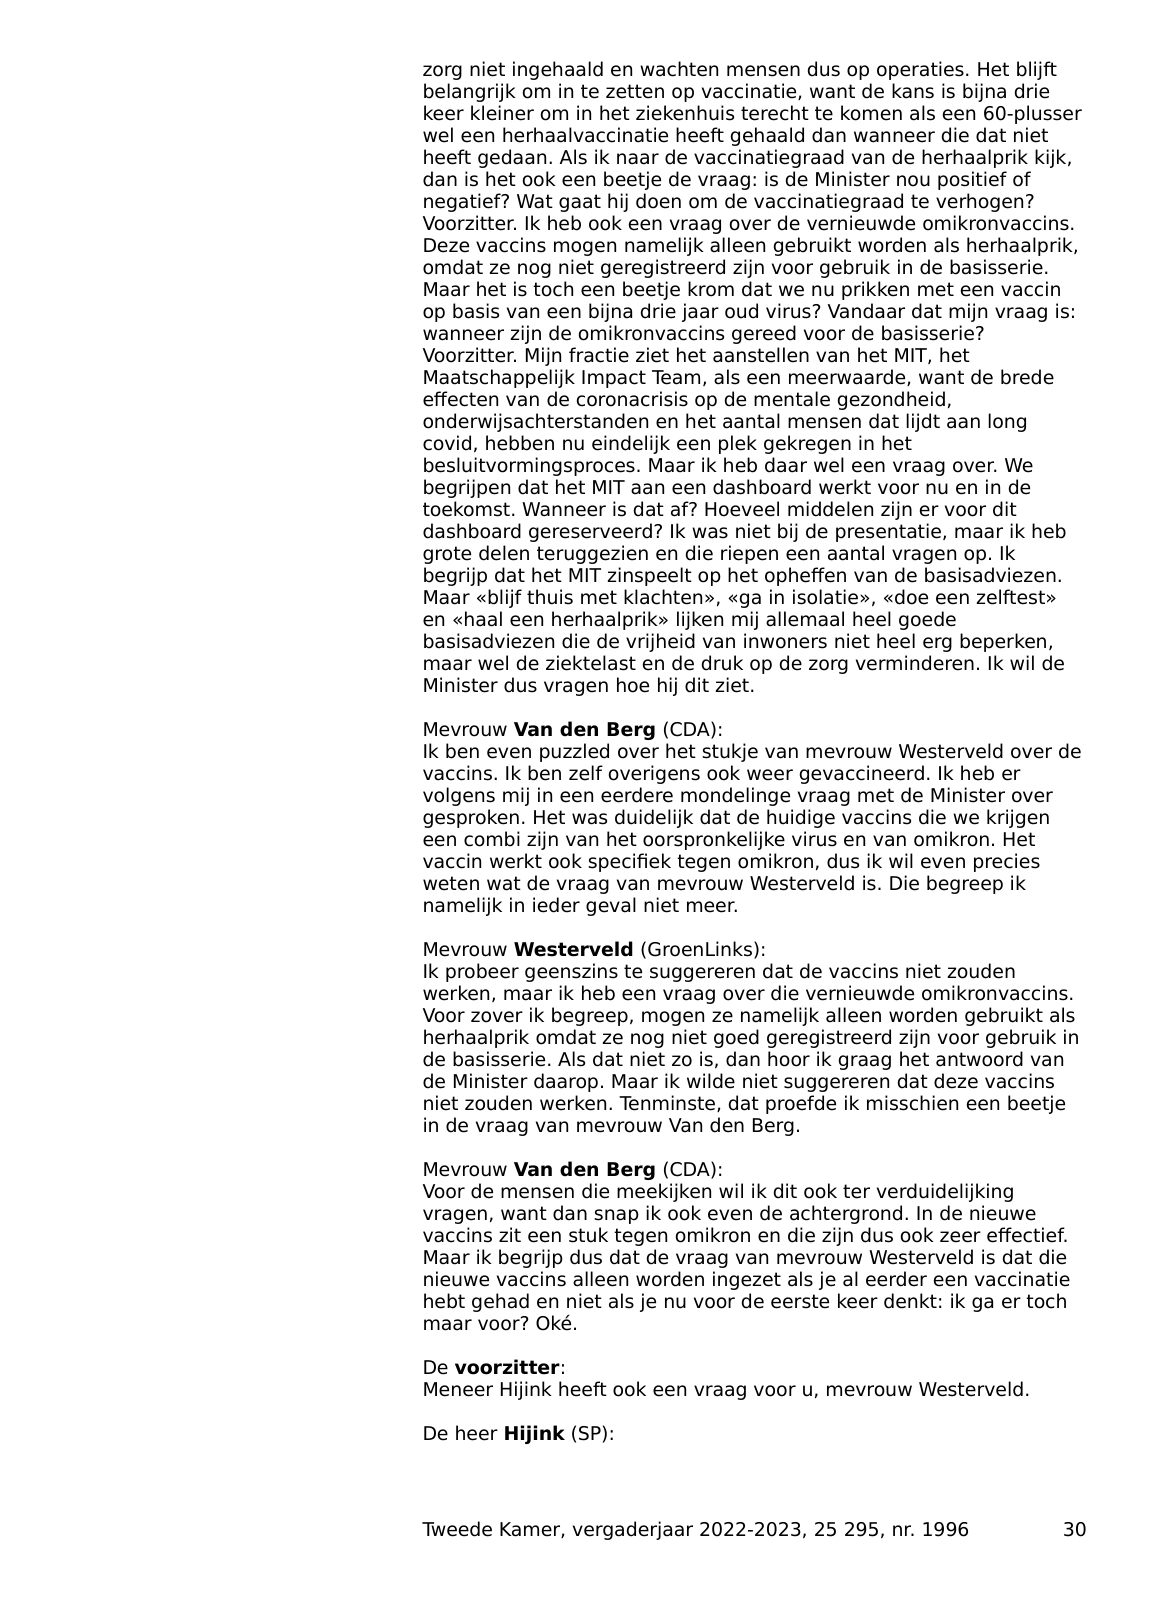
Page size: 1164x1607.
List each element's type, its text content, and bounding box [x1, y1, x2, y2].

text Ik probeer geenszins te suggereren dat de vaccins niet zouden werken, maar ik heb een vraag over die vernieuwde omikronvaccins. Voor zover ik begreep, mogen ze namelijk alleen worden gebruikt als herhaalprik omdat ze nog niet goed geregistreerd zijn voor gebruik in de basisserie. Als dat niet zo is, dan hoor ik graag het antwoord van de Minister daarop. Maar ik wilde niet suggereren dat deze vaccins niet zouden werken. Tenminste, dat proefde ik misschien een beetje in de vraag van mevrouw Van den Berg. [422, 961, 1087, 1136]
text De heer Hijink (SP): [422, 1423, 1087, 1445]
text zorg niet ingehaald en wachten mensen dus op operaties. Het blijft belangrijk om in te zetten op vaccinatie, want de kans is bijna drie keer kleiner om in het ziekenhuis terecht te komen als een 60-plusser wel een herhaalvaccinatie heeft gehaald dan wanneer die dat niet heeft gedaan. Als ik naar de vaccinatiegraad van de herhaalprik kijk, dan is het ook een beetje de vraag: is de Minister nou positief of negatief? Wat gaat hij doen om de vaccinatiegraad te verhogen? [422, 59, 1087, 213]
text Voor de mensen die meekijken wil ik dit ook ter verduidelijking vragen, want dan snap ik ook even de achtergrond. In de nieuwe vaccins zit een stuk tegen omikron en die zijn dus ook zeer effectief. Maar ik begrijp dus dat de vraag van mevrouw Westerveld is dat die nieuwe vaccins alleen worden ingezet als je al eerder een vaccinatie hebt gehad en niet als je nu voor de eerste keer denkt: ik ga er toch maar voor? Oké. [422, 1181, 1087, 1334]
text Ik ben even puzzled over het stukje van mevrouw Westerveld over de vaccins. Ik ben zelf overigens ook weer gevaccineerd. Ik heb er volgens mij in een eerdere mondelinge vraag met de Minister over gesproken. Het was duidelijk dat de huidige vaccins die we krijgen een combi zijn van het oorspronkelijke virus en van omikron. Het vaccin werkt ook specifiek tegen omikron, dus ik wil even precies weten wat de vraag van mevrouw Westerveld is. Die begreep ik namelijk in ieder geval niet meer. [422, 741, 1087, 916]
text Mevrouw Van den Berg (CDA): [422, 719, 1087, 741]
text Meneer Hijink heeft ook een vraag voor u, mevrouw Westerveld. [422, 1379, 1087, 1401]
text Voorzitter. Ik heb ook een vraag over de vernieuwde omikronvaccins. Deze vaccins mogen namelijk alleen gebruikt worden als herhaalprik, omdat ze nog niet geregistreerd zijn voor gebruik in de basisserie. Maar het is toch een beetje krom dat we nu prikken met een vaccin op basis van een bijna drie jaar oud virus? Vandaar dat mijn vraag is: wanneer zijn de omikronvaccins gereed voor de basisserie? [422, 213, 1087, 345]
text Mevrouw Westerveld (GroenLinks): [422, 939, 1087, 961]
text Mevrouw Van den Berg (CDA): [422, 1159, 1087, 1181]
text Voorzitter. Mijn fractie ziet het aanstellen van het MIT, het Maatschappelijk Impact Team, als een meerwaarde, want de brede effecten van de coronacrisis op de mentale gezondheid, onderwijsachterstanden en het aantal mensen dat lijdt aan long covid, hebben nu eindelijk een plek gekregen in het besluitvormingsproces. Maar ik heb daar wel een vraag over. We begrijpen dat het MIT aan een dashboard werkt voor nu en in de toekomst. Wanneer is dat af? Hoeveel middelen zijn er voor dit dashboard gereserveerd? Ik was niet bij de presentatie, maar ik heb grote delen teruggezien en die riepen een aantal vragen op. Ik begrijp dat het MIT zinspeelt op het opheffen van de basisadviezen. Maar «blijf thuis met klachten», «ga in isolatie», «doe een zelftest» en «haal een herhaalprik» lijken mij allemaal heel goede basisadviezen die de vrijheid van inwoners niet heel erg beperken, maar wel de ziektelast en de druk op de zorg verminderen. Ik wil de Minister dus vragen hoe hij dit ziet. [422, 345, 1087, 696]
text De voorzitter: [422, 1357, 1087, 1379]
